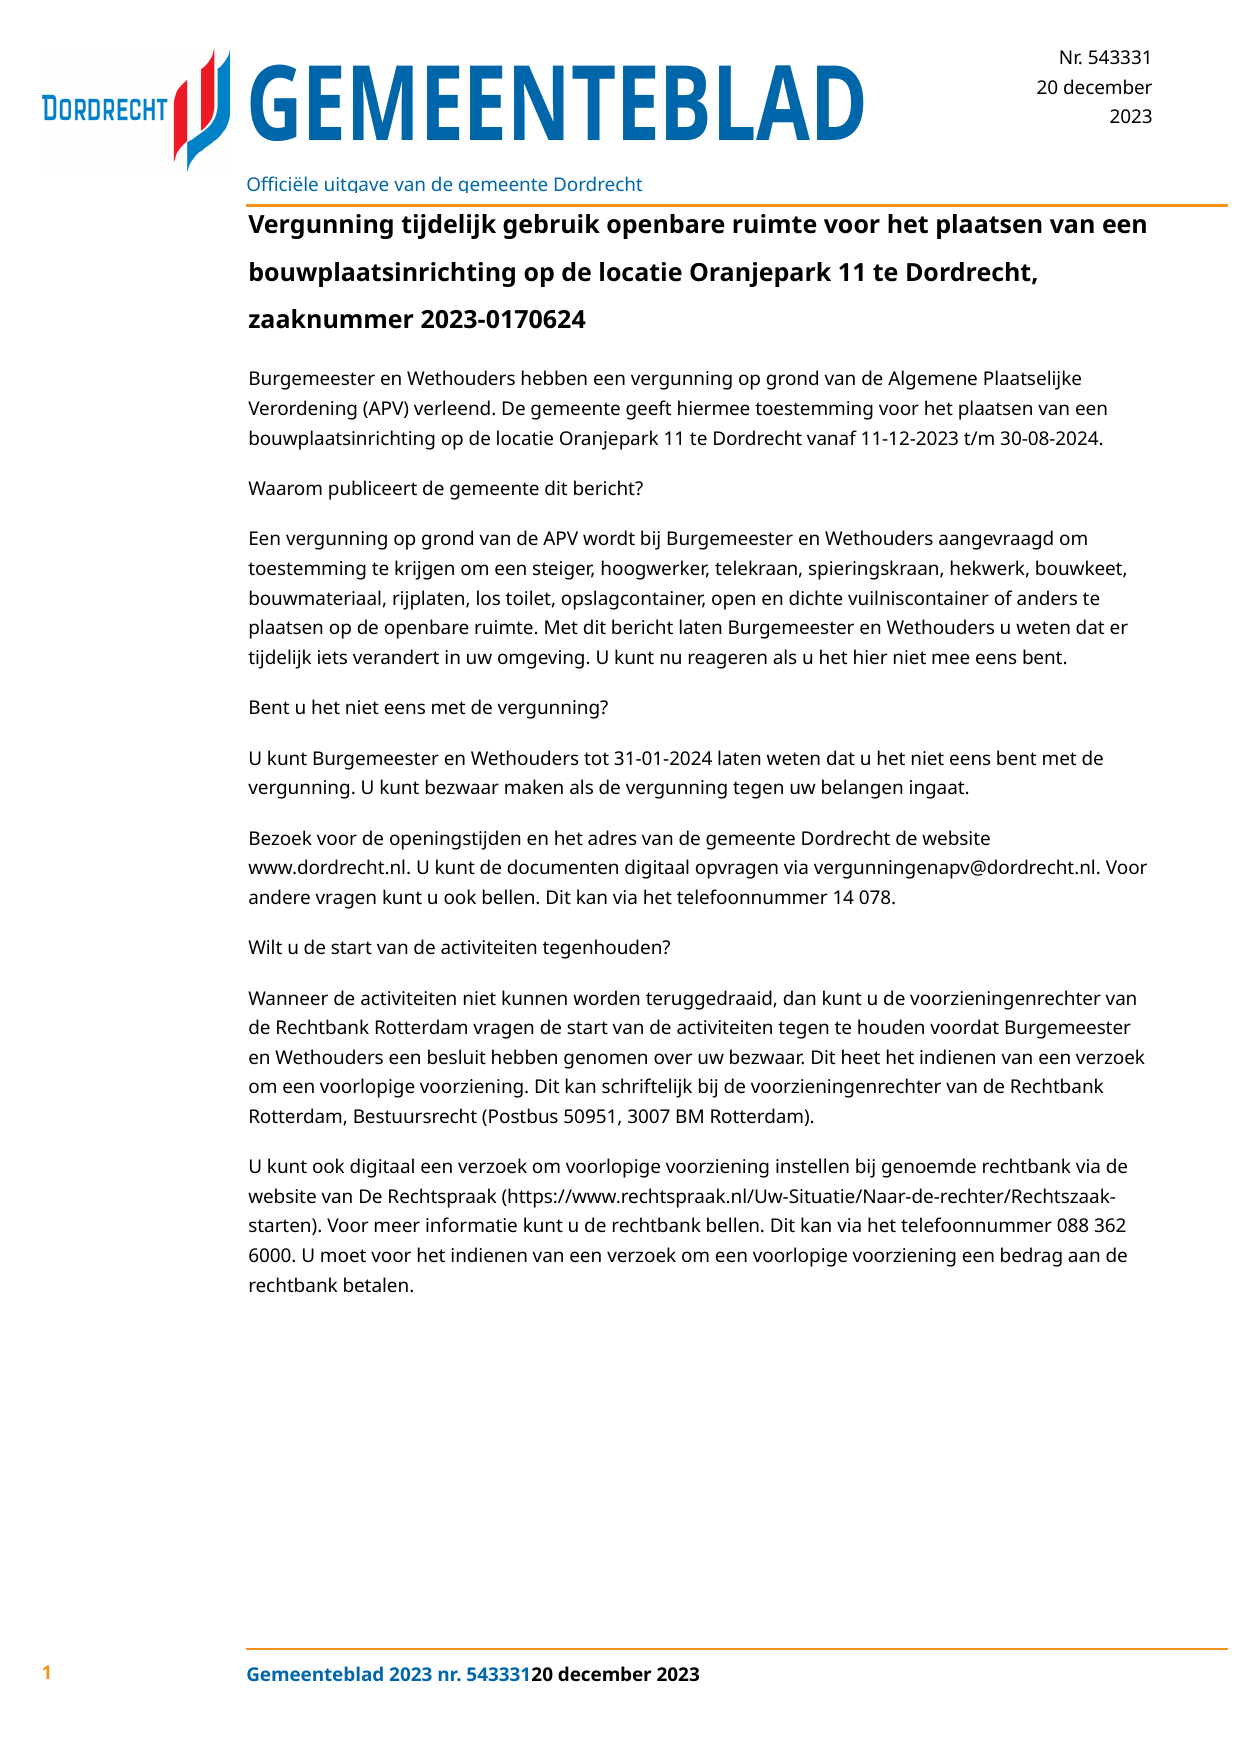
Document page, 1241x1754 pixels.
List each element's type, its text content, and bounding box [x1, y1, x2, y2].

picture [41, 47, 231, 172]
text U kunt Burgemeester en Wethouders tot 31-01-2024 laten weten dat u het niet eens bent met de vergunning. U kunt bezwaar maken als de vergunning tegen uw belangen ingaat. [248, 745, 1152, 800]
text Burgemeester en Wethouders hebben een vergunning op grond van de Algemene Plaatselijke Verordening (APV) verleend. De gemeente geeft hiermee toestemming voor het plaatsen van een bouwplaatsinrichting op de locatie Oranjepark 11 te Dordrecht vanaf 11-12-2023 t/m 30-08-2024. [248, 366, 1152, 450]
text Wanneer de activiteiten niet kunnen worden teruggedraaid, dan kunt u de voorzieningenrechter van de Rechtbank Rotterdam vragen de start van de activiteiten tegen te houden voordat Burgemeester en Wethouders een besluit hebben genomen over uw bezwaar. Dit heet het indienen van een verzoek om een voorlopige voorziening. Dit kan schriftelijk bij de voorzieningenrechter van de Rechtbank Rotterdam, Bestuursrecht (Postbus 50951, 3007 BM Rotterdam). [248, 985, 1152, 1129]
text Bezoek voor de openingstijden en het adres van de gemeente Dordrecht de website www.dordrecht.nl. U kunt de documenten digitaal opvragen via vergunningenapv@dordrecht.nl. Voor andere vragen kunt u ook bellen. Dit kan via het telefoonnummer 14 078. [248, 825, 1152, 909]
text Bent u het niet eens met de vergunning? [248, 694, 1152, 720]
text Een vergunning op grond van de APV wordt bij Burgemeester en Wethouders aangevraagd om toestemming te krijgen om een steiger, hoogwerker, telekraan, spieringskraan, hekwerk, bouwkeet, bouwmateriaal, rijplaten, los toilet, opslagcontainer, open en dichte vuilniscontainer of anders te plaatsen op de openbare ruimte. Met dit bericht laten Burgemeester en Wethouders u weten dat er tijdelijk iets verandert in uw omgeving. U kunt nu reageren als u het hier niet mee eens bent. [248, 526, 1152, 669]
text Wilt u de start van de activiteiten tegenhouden? [248, 934, 1152, 960]
text U kunt ook digitaal een verzoek om voorlopige voorziening instellen bij genoemde rechtbank via de website van De Rechtspraak (https://www.rechtspraak.nl/Uw-Situatie/Naar-de-rechter/Rechtszaak-starten). Voor meer informatie kunt u de rechtbank bellen. Dit kan via het telefoonnummer 088 362 6000. U moet voor het indienen van een verzoek om een voorlopige voorziening een bedrag aan de rechtbank betalen. [248, 1153, 1152, 1297]
text Vergunning tijdelijk gebruik openbare ruimte voor het plaatsen van een bouwplaatsinrichting op de locatie Oranjepark 11 te Dordrecht, zaaknummer 2023-0170624 [248, 207, 1152, 336]
text Waarom publiceert de gemeente dit bericht? [248, 475, 1152, 501]
